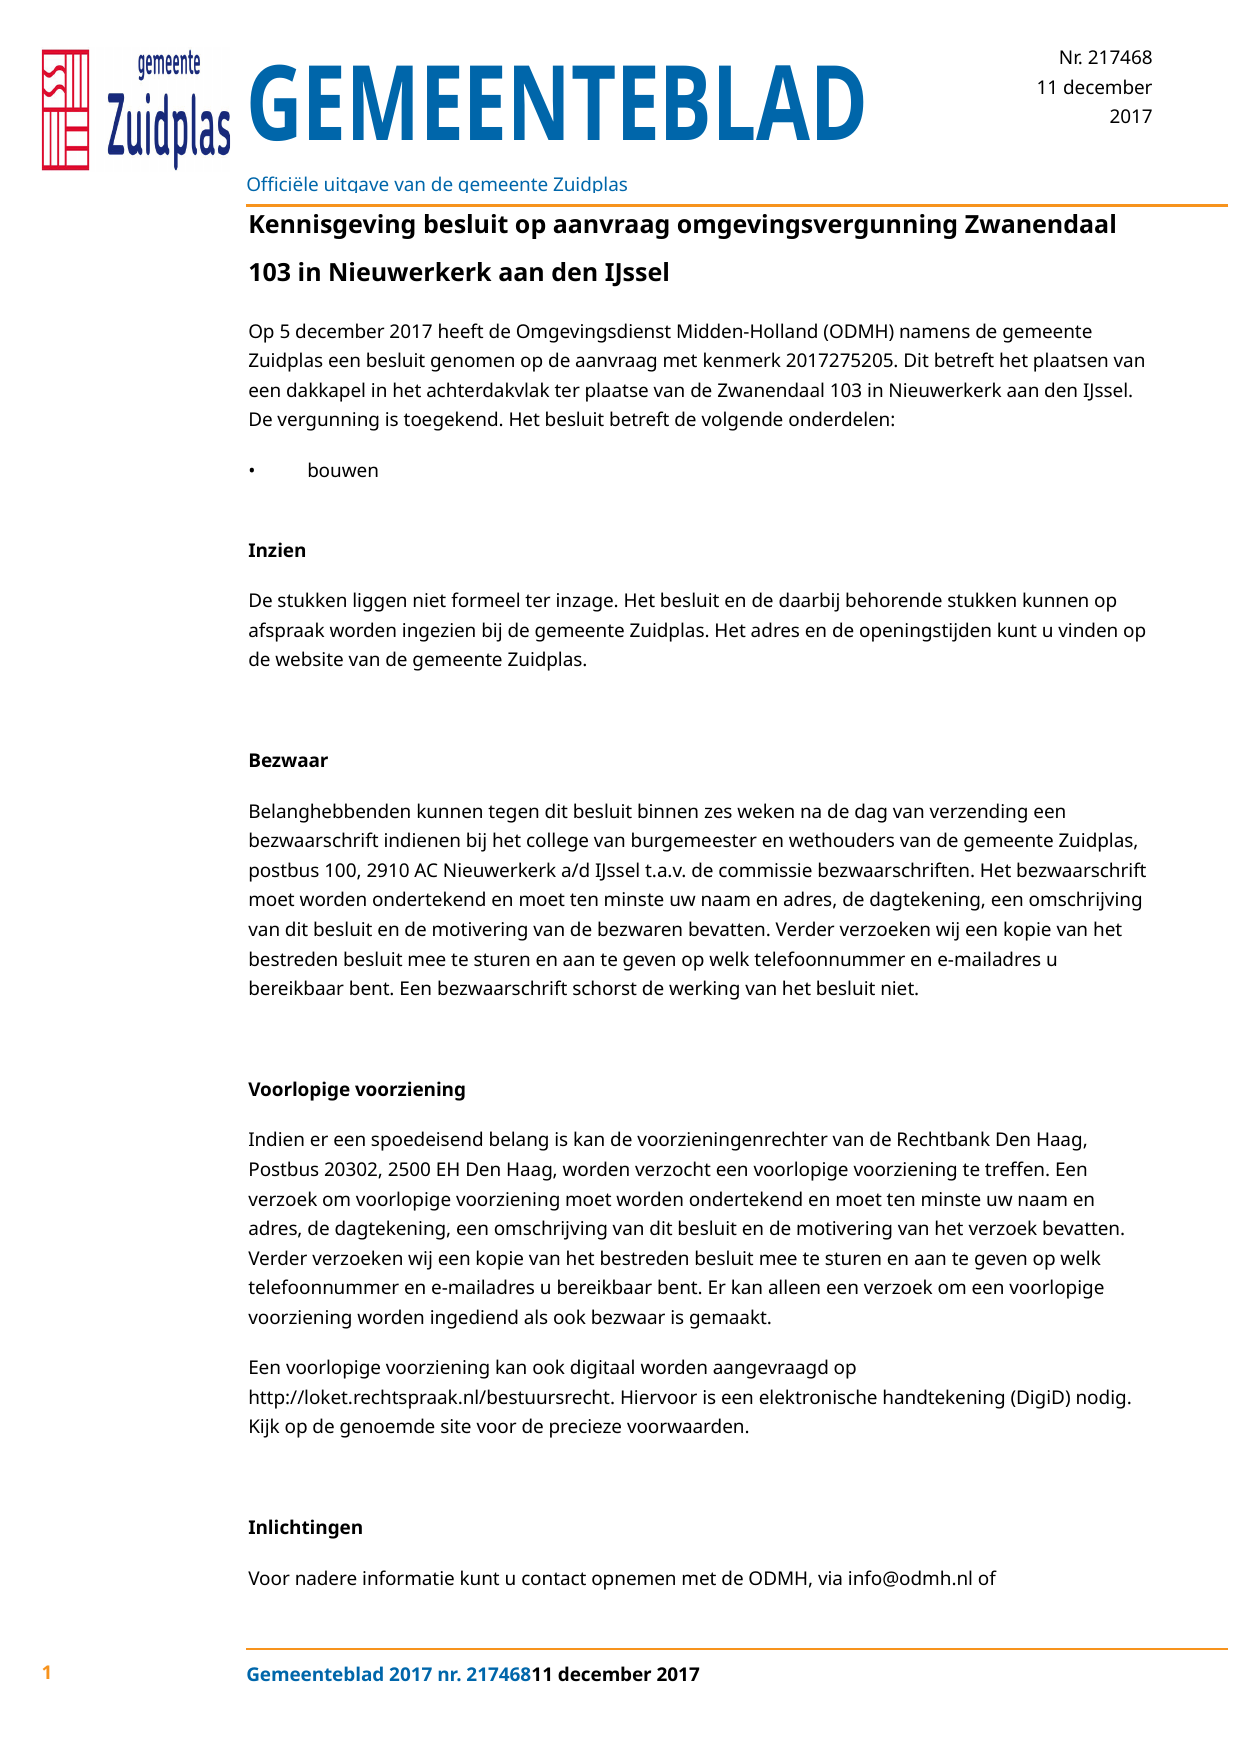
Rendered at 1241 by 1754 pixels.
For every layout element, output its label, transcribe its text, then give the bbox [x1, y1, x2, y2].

text Op 5 december 2017 heeft de Omgevingsdienst Midden-Holland (ODMH) namens de gemeente Zuidplas een besluit genomen op de aanvraag met kenmerk 2017275205. Dit betreft het plaatsen van een dakkapel in het achterdakvlak ter plaatse van de Zwanendaal 103 in Nieuwerkerk aan den IJssel. De vergunning is toegekend. Het besluit betreft de volgende onderdelen: [248, 318, 1152, 432]
text Een voorlopige voorziening kan ook digitaal worden aangevraagd op http://loket.rechtspraak.nl/bestuursrecht. Hiervoor is een elektronische handtekening (DigiD) nodig. Kijk op de genoemde site voor de precieze voorwaarden. [248, 1354, 1152, 1439]
text Inlichtingen [248, 1514, 1152, 1540]
text Bezwaar [248, 747, 1152, 773]
text Voorlopige voorziening [248, 1076, 1152, 1102]
text Indien er een spoedeisend belang is kan de voorzieningenrechter van de Rechtbank Den Haag, Postbus 20302, 2500 EH Den Haag, worden verzocht een voorlopige voorziening te treffen. Een verzoek om voorlopige voorziening moet worden ondertekend en moet ten minste uw naam en adres, de dagtekening, een omschrijving van dit besluit en de motivering van het verzoek bevatten. Verder verzoeken wij een kopie van het bestreden besluit mee te sturen en aan te geven op welk telefoonnummer en e-mailadres u bereikbaar bent. Er kan alleen een verzoek om een voorlopige voorziening worden ingediend als ook bezwaar is gemaakt. [248, 1127, 1152, 1330]
text Inzien [248, 537, 1152, 563]
text Kennisgeving besluit op aanvraag omgevingsvergunning Zwanendaal 103 in Nieuwerkerk aan den IJssel [248, 207, 1152, 288]
text Voor nadere informatie kunt u contact opnemen met de ODMH, via info@odmh.nl of [248, 1565, 1152, 1591]
text Belanghebbenden kunnen tegen dit besluit binnen zes weken na de dag van verzending een bezwaarschrift indienen bij het college van burgemeester en wethouders van de gemeente Zuidplas, postbus 100, 2910 AC Nieuwerkerk a/d IJssel t.a.v. de commissie bezwaarschriften. Het bezwaarschrift moet worden ondertekend en moet ten minste uw naam en adres, de dagtekening, een omschrijving van dit besluit en de motivering van de bezwaren bevatten. Verder verzoeken wij een kopie van het bestreden besluit mee te sturen en aan te geven op welk telefoonnummer en e-mailadres u bereikbaar bent. Een bezwaarschrift schorst de werking van het besluit niet. [248, 798, 1152, 1001]
picture [41, 47, 231, 172]
text De stukken liggen niet formeel ter inzage. Het besluit en de daarbij behorende stukken kunnen op afspraak worden ingezien bij de gemeente Zuidplas. Het adres en de openingstijden kunt u vinden op de website van de gemeente Zuidplas. [248, 587, 1152, 672]
list bouwen [248, 457, 1152, 483]
